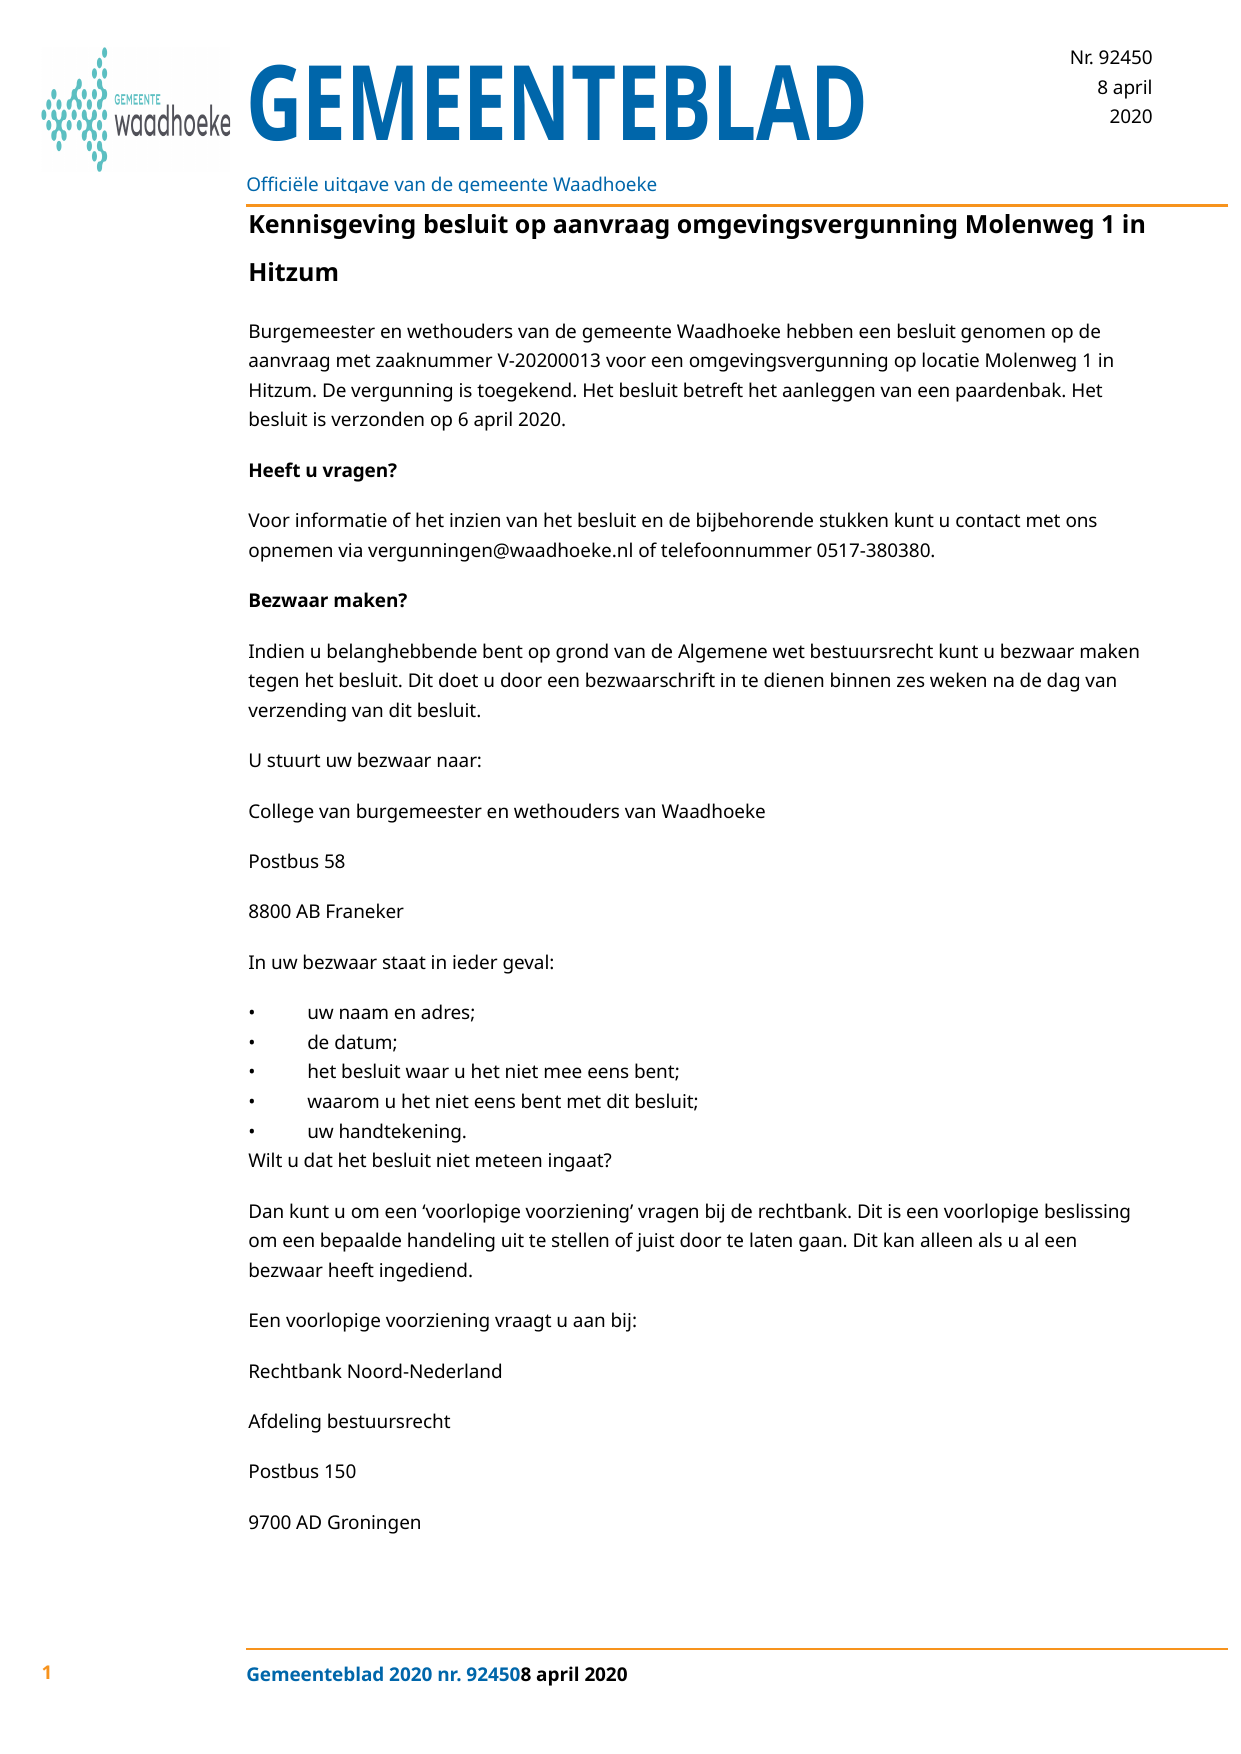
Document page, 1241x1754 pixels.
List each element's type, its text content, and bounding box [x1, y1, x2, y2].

text Burgemeester en wethouders van de gemeente Waadhoeke hebben een besluit genomen op de aanvraag met zaaknummer V-20200013 voor een omgevingsvergunning op locatie Molenweg 1 in Hitzum. De vergunning is toegekend. Het besluit betreft het aanleggen van een paardenbak. Het besluit is verzonden op 6 april 2020. [248, 318, 1152, 432]
list uw naam en adres; [248, 999, 1152, 1025]
picture [41, 47, 231, 172]
text Postbus 150 [248, 1459, 1152, 1484]
list uw handtekening. [248, 1118, 1152, 1144]
text Voor informatie of het inzien van het besluit en de bijbehorende stukken kunt u contact met ons opnemen via vergunningen@waadhoeke.nl of telefoonnummer 0517-380380. [248, 507, 1152, 563]
text Dan kunt u om een ‘voorlopige voorziening’ vragen bij de rechtbank. Dit is een voorlopige beslissing om een bepaalde handeling uit te stellen of juist door te laten gaan. Dit kan alleen als u al een bezwaar heeft ingediend. [248, 1198, 1152, 1283]
text 8800 AB Franeker [248, 899, 1152, 924]
text Afdeling bestuursrecht [248, 1408, 1152, 1434]
text Indien u belanghebbende bent op grond van de Algemene wet bestuursrecht kunt u bezwaar maken tegen het besluit. Dit doet u door een bezwaarschrift in te dienen binnen zes weken na de dag van verzending van dit besluit. [248, 638, 1152, 723]
text Bezwaar maken? [248, 587, 1152, 613]
text Een voorlopige voorziening vraagt u aan bij: [248, 1307, 1152, 1333]
text College van burgemeester en wethouders van Waadhoeke [248, 798, 1152, 824]
text Wilt u dat het besluit niet meteen ingaat? [248, 1147, 1152, 1173]
text Postbus 58 [248, 848, 1152, 874]
text Kennisgeving besluit op aanvraag omgevingsvergunning Molenweg 1 in Hitzum [248, 207, 1152, 288]
text 9700 AD Groningen [248, 1509, 1152, 1535]
list het besluit waar u het niet mee eens bent; [248, 1059, 1152, 1084]
list waarom u het niet eens bent met dit besluit; [248, 1088, 1152, 1114]
text Rechtbank Noord-Nederland [248, 1358, 1152, 1384]
text In uw bezwaar staat in ieder geval: [248, 949, 1152, 975]
list de datum; [248, 1029, 1152, 1055]
text Heeft u vragen? [248, 457, 1152, 483]
text U stuurt uw bezwaar naar: [248, 747, 1152, 773]
